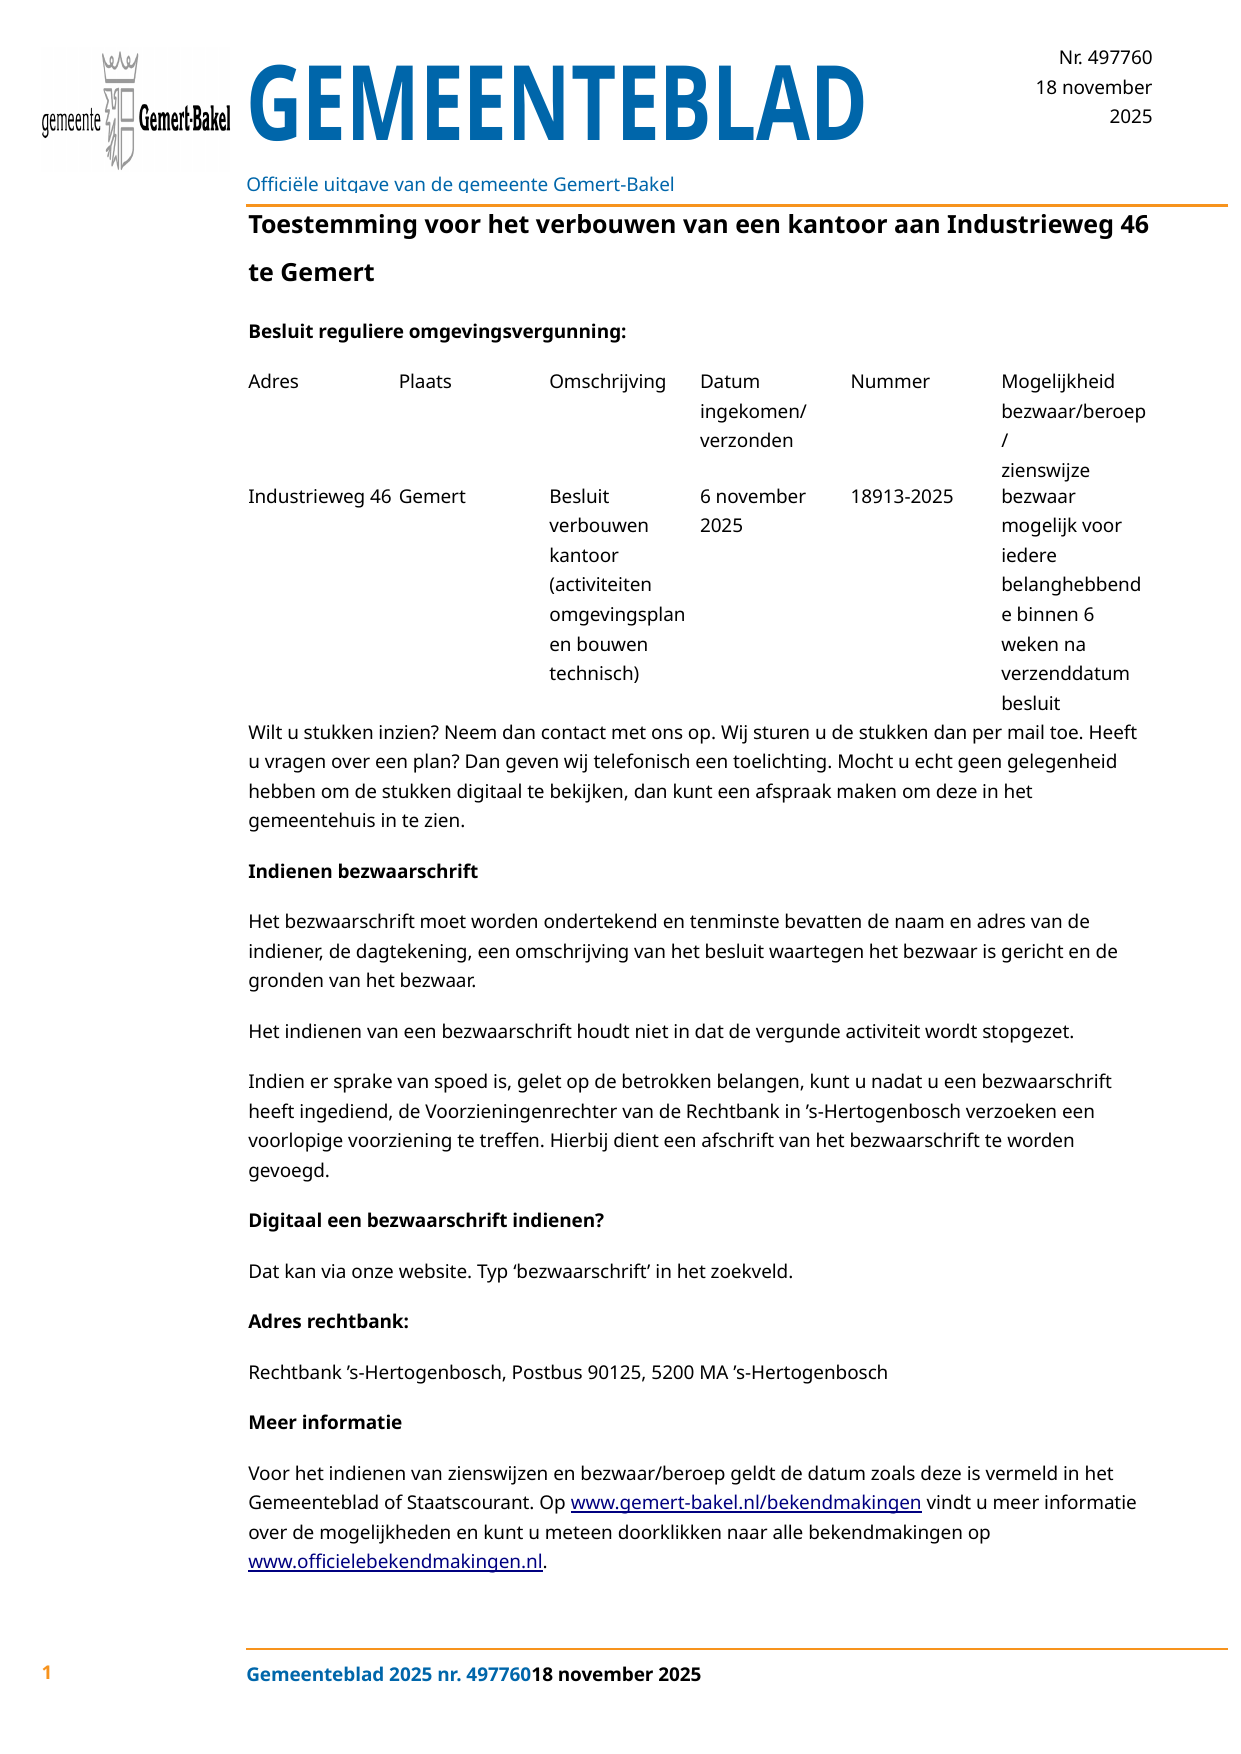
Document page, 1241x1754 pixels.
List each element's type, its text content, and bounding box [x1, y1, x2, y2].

table_header Nummer [850, 369, 1001, 483]
picture [41, 47, 231, 172]
table_header Mogelijkheid bezwaar/beroep/ zienswijze [1001, 369, 1152, 483]
text Adres rechtbank: [248, 1308, 1152, 1334]
table_cell Gemert [399, 483, 549, 716]
text Dat kan via onze website. Typ ‘bezwaarschrift’ in het zoekveld. [248, 1258, 1152, 1284]
table_cell bezwaar mogelijk voor iedere belanghebbende binnen 6 weken na verzenddatum besluit [1001, 483, 1152, 716]
text Besluit reguliere omgevingsvergunning: [248, 318, 1152, 344]
text Indienen bezwaarschrift [248, 858, 1152, 884]
table_cell Industrieweg 46 [248, 483, 398, 716]
table_header Plaats [399, 369, 549, 483]
text Indien er sprake van spoed is, gelet op de betrokken belangen, kunt u nadat u een bezwaarschrift heeft ingediend, de Voorzieningenrechter van de Rechtbank in ’s-Hertogenbosch verzoeken een voorlopige voorziening te treffen. Hierbij dient een afschrift van het bezwaarschrift te worden gevoegd. [248, 1068, 1152, 1183]
text Voor het indienen van zienswijzen en bezwaar/beroep geldt de datum zoals deze is vermeld in het Gemeenteblad of Staatscourant. Op www.gemert-bakel.nl/bekendmakingen vindt u meer informatie over de mogelijkheden en kunt u meteen doorklikken naar alle bekendmakingen op www.officielebekendmakingen.nl. [248, 1460, 1152, 1574]
text Digitaal een bezwaarschrift indienen? [248, 1208, 1152, 1233]
table_header Adres [248, 369, 398, 483]
table_header Datum ingekomen/ verzonden [700, 369, 850, 483]
table_cell 18913-2025 [850, 483, 1001, 716]
text Meer informatie [248, 1409, 1152, 1435]
text Het indienen van een bezwaarschrift houdt niet in dat de vergunde activiteit wordt stopgezet. [248, 1018, 1152, 1044]
table_cell 6 november 2025 [700, 483, 850, 716]
table_cell Besluit verbouwen kantoor (activiteiten omgevingsplan en bouwen technisch) [549, 483, 700, 716]
text Wilt u stukken inzien? Neem dan contact met ons op. Wij sturen u de stukken dan per mail toe. Heeft u vragen over een plan? Dan geven wij telefonisch een toelichting. Mocht u echt geen gelegenheid hebben om de stukken digitaal te bekijken, dan kunt een afspraak maken om deze in het gemeentehuis in te zien. [248, 719, 1152, 833]
table_header Omschrijving [549, 369, 700, 483]
text Het bezwaarschrift moet worden ondertekend en tenminste bevatten de naam en adres van de indiener, de dagtekening, een omschrijving van het besluit waartegen het bezwaar is gericht en de gronden van het bezwaar. [248, 908, 1152, 993]
text Toestemming voor het verbouwen van een kantoor aan Industrieweg 46 te Gemert [248, 207, 1152, 288]
text Rechtbank ’s-Hertogenbosch, Postbus 90125, 5200 MA ’s-Hertogenbosch [248, 1359, 1152, 1385]
